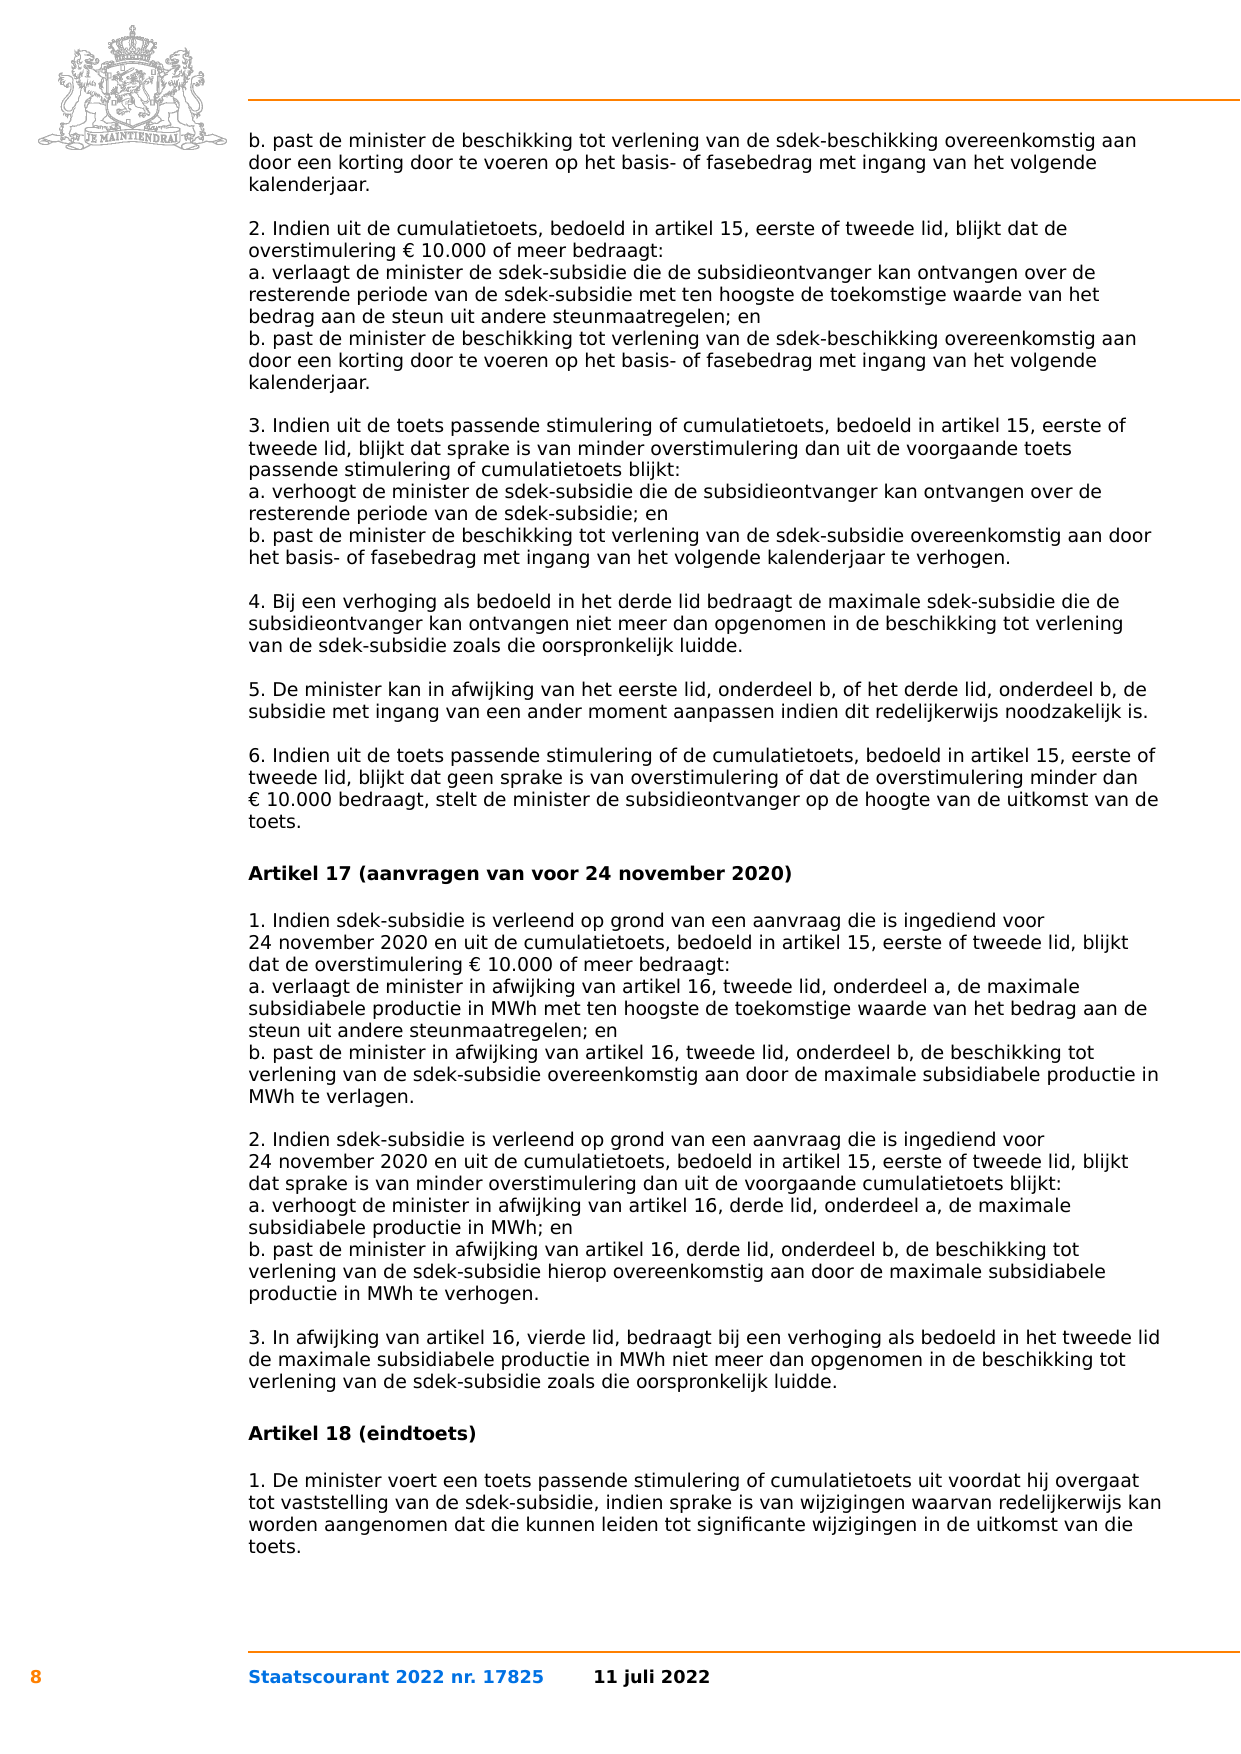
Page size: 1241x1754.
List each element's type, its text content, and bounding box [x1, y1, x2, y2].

text 1. Indien sdek-subsidie is verleend op grond van een aanvraag die is ingediend voor 24 november 2020 en uit de cumulatietoets, bedoeld in artikel 15, eerste of tweede lid, blijkt dat de overstimulering € 10.000 of meer bedraagt: [248, 910, 1163, 976]
subtitle Artikel 17 (aanvragen van voor 24 november 2020) [248, 863, 1163, 885]
text 6. Indien uit de toets passende stimulering of de cumulatietoets, bedoeld in artikel 15, eerste of tweede lid, blijkt dat geen sprake is van overstimulering of dat de overstimulering minder dan € 10.000 bedraagt, stelt de minister de subsidieontvanger op de hoogte van de uitkomst van de toets. [248, 745, 1163, 833]
text 2. Indien sdek-subsidie is verleend op grond van een aanvraag die is ingediend voor 24 november 2020 en uit de cumulatietoets, bedoeld in artikel 15, eerste of tweede lid, blijkt dat sprake is van minder overstimulering dan uit de voorgaande cumulatietoets blijkt: [248, 1129, 1163, 1195]
text a. verlaagt de minister in afwijking van artikel 16, tweede lid, onderdeel a, de maximale subsidiabele productie in MWh met ten hoogste de toekomstige waarde van het bedrag aan de steun uit andere steunmaatregelen; en [248, 976, 1163, 1042]
text b. past de minister de beschikking tot verlening van de sdek-subsidie overeenkomstig aan door het basis- of fasebedrag met ingang van het volgende kalenderjaar te verhogen. [248, 525, 1163, 569]
text a. verhoogt de minister de sdek-subsidie die de subsidieontvanger kan ontvangen over de resterende periode van de sdek-subsidie; en [248, 481, 1163, 525]
picture [38, 25, 227, 150]
text 2. Indien uit de cumulatietoets, bedoeld in artikel 15, eerste of tweede lid, blijkt dat de overstimulering € 10.000 of meer bedraagt: [248, 218, 1163, 262]
text b. past de minister de beschikking tot verlening van de sdek-beschikking overeenkomstig aan door een korting door te voeren op het basis- of fasebedrag met ingang van het volgende kalenderjaar. [248, 130, 1163, 196]
text 4. Bij een verhoging als bedoeld in het derde lid bedraagt de maximale sdek-subsidie die de subsidieontvanger kan ontvangen niet meer dan opgenomen in de beschikking tot verlening van de sdek-subsidie zoals die oorspronkelijk luidde. [248, 591, 1163, 657]
text 5. De minister kan in afwijking van het eerste lid, onderdeel b, of het derde lid, onderdeel b, de subsidie met ingang van een ander moment aanpassen indien dit redelijkerwijs noodzakelijk is. [248, 679, 1163, 723]
text b. past de minister de beschikking tot verlening van de sdek-beschikking overeenkomstig aan door een korting door te voeren op het basis- of fasebedrag met ingang van het volgende kalenderjaar. [248, 328, 1163, 393]
text b. past de minister in afwijking van artikel 16, tweede lid, onderdeel b, de beschikking tot verlening van de sdek-subsidie overeenkomstig aan door de maximale subsidiabele productie in MWh te verlagen. [248, 1042, 1163, 1107]
subtitle Artikel 18 (eindtoets) [248, 1423, 1163, 1445]
text a. verhoogt de minister in afwijking van artikel 16, derde lid, onderdeel a, de maximale subsidiabele productie in MWh; en [248, 1195, 1163, 1239]
text 3. In afwijking van artikel 16, vierde lid, bedraagt bij een verhoging als bedoeld in het tweede lid de maximale subsidiabele productie in MWh niet meer dan opgenomen in de beschikking tot verlening van de sdek-subsidie zoals die oorspronkelijk luidde. [248, 1327, 1163, 1393]
text b. past de minister in afwijking van artikel 16, derde lid, onderdeel b, de beschikking tot verlening van de sdek-subsidie hierop overeenkomstig aan door de maximale subsidiabele productie in MWh te verhogen. [248, 1239, 1163, 1305]
text 3. Indien uit de toets passende stimulering of cumulatietoets, bedoeld in artikel 15, eerste of tweede lid, blijkt dat sprake is van minder overstimulering dan uit de voorgaande toets passende stimulering of cumulatietoets blijkt: [248, 415, 1163, 481]
text a. verlaagt de minister de sdek-subsidie die de subsidieontvanger kan ontvangen over de resterende periode van de sdek-subsidie met ten hoogste de toekomstige waarde van het bedrag aan de steun uit andere steunmaatregelen; en [248, 262, 1163, 328]
text 1. De minister voert een toets passende stimulering of cumulatietoets uit voordat hij overgaat tot vaststelling van de sdek-subsidie, indien sprake is van wijzigingen waarvan redelijkerwijs kan worden aangenomen dat die kunnen leiden tot significante wijzigingen in de uitkomst van die toets. [248, 1470, 1163, 1558]
